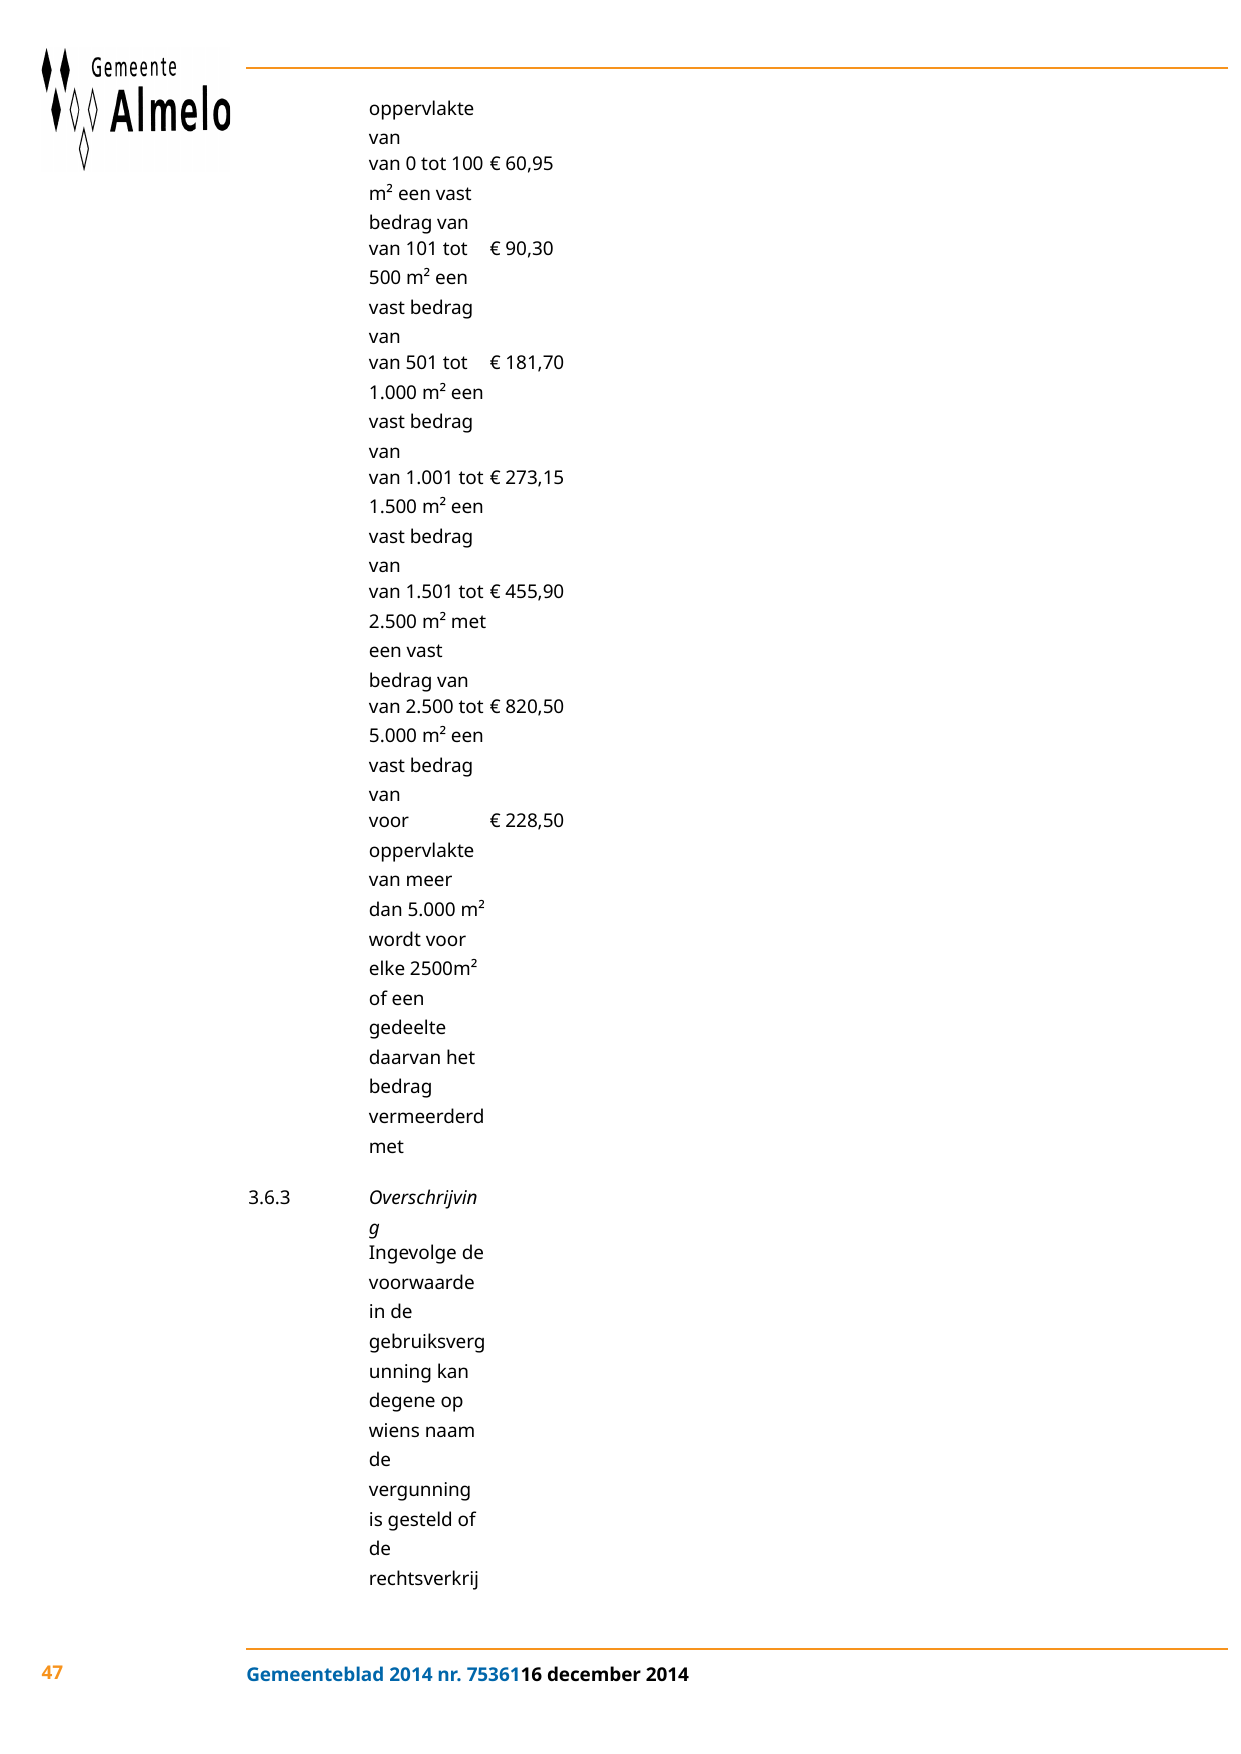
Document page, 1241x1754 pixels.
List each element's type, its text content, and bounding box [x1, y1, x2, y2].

table_cell [248, 1159, 369, 1184]
table_cell 3.6.3 [248, 1184, 369, 1239]
table_cell [369, 1159, 489, 1184]
table_cell [248, 235, 369, 349]
table_cell € 60,95 [490, 150, 789, 235]
table_cell [490, 95, 789, 150]
table_cell [490, 1240, 789, 1591]
table_cell [248, 464, 369, 578]
table_cell voor oppervlakte van meer dan 5.000 m² wordt voor elke 2500m² of een gedeelte daarvan het bedrag vermeerderd met [369, 808, 489, 1158]
table_cell € 181,70 [490, 350, 789, 464]
table_cell [248, 693, 369, 807]
table_cell van 1.501 tot 2.500 m² met een vast bedrag van [369, 579, 489, 693]
table_cell € 820,50 [490, 693, 789, 807]
table_cell van 101 tot 500 m² een vast bedrag van [369, 235, 489, 349]
table_cell van 2.500 tot 5.000 m² een vast bedrag van [369, 693, 489, 807]
table_cell [248, 350, 369, 464]
table_cell van 0 tot 100 m² een vast bedrag van [369, 150, 489, 235]
table_cell van 1.001 tot 1.500 m² een vast bedrag van [369, 464, 489, 578]
table_cell oppervlakte van [369, 95, 489, 150]
table_cell € 273,15 [490, 464, 789, 578]
table_cell Ingevolge de voorwaarde in de gebruiksvergunning kan degene op wiens naam de vergunning is gesteld of de rechtsverkrij [369, 1240, 489, 1591]
table_cell [248, 150, 369, 235]
table_cell € 90,30 [490, 235, 789, 349]
table_cell € 455,90 [490, 579, 789, 693]
table_cell [248, 95, 369, 150]
table_cell [490, 1184, 789, 1239]
table_cell € 228,50 [490, 808, 789, 1158]
table_cell Overschrijving [369, 1184, 489, 1239]
table_cell [248, 1240, 369, 1591]
picture [41, 47, 231, 172]
table_cell [248, 579, 369, 693]
table_cell van 501 tot 1.000 m² een vast bedrag van [369, 350, 489, 464]
table_cell [248, 808, 369, 1158]
table_cell [490, 1159, 789, 1184]
